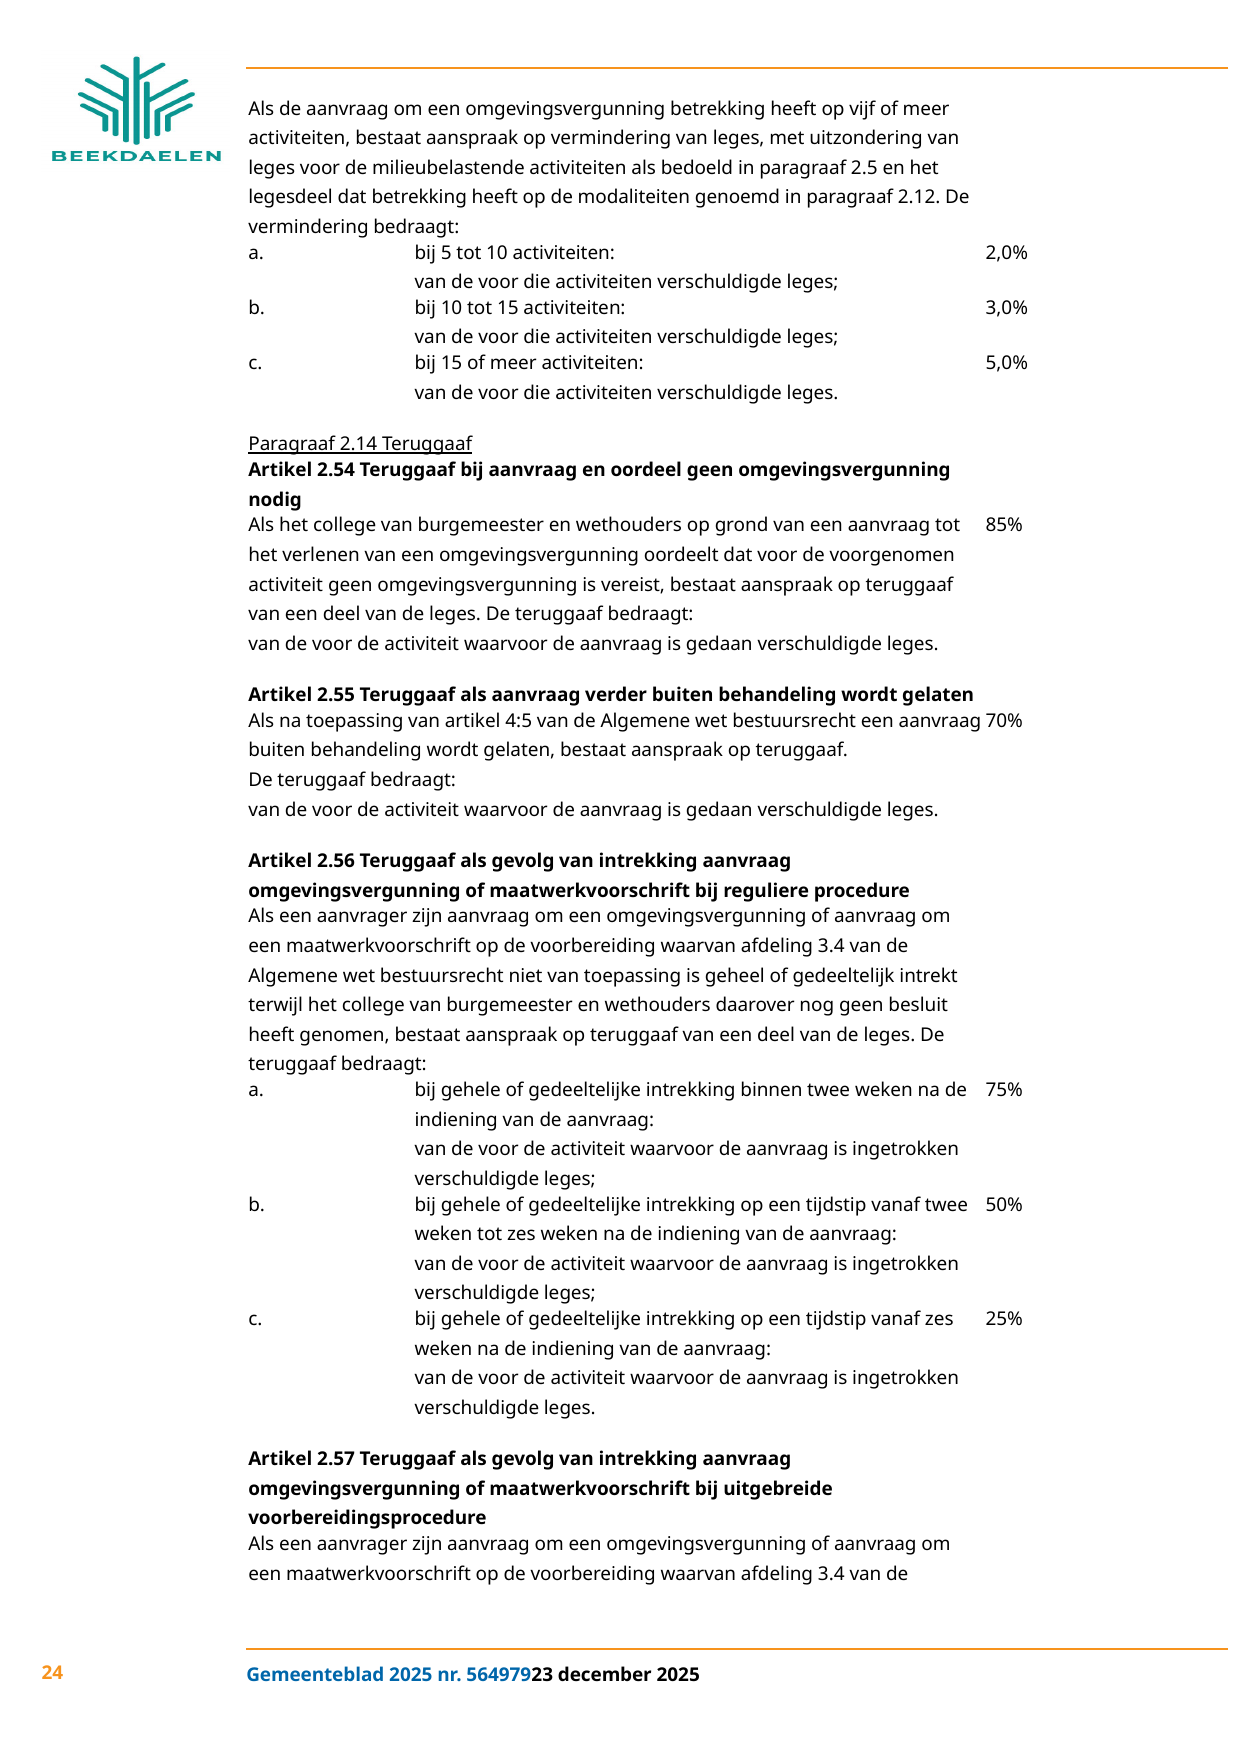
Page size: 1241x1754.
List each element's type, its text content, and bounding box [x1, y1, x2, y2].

table_cell [248, 656, 1152, 681]
table_cell 50% [985, 1191, 1152, 1305]
table_cell Als een aanvrager zijn aanvraag om een omgevingsvergunning of aanvraag om een maatwerkvoorschrift op de voorbereiding waarvan afdeling 3.4 van de [248, 1530, 985, 1586]
table_cell Als na toepassing van artikel 4:5 van de Algemene wet bestuursrecht een aanvraag buiten behandeling wordt gelaten, bestaat aanspraak op teruggaaf. De teruggaaf bedraagt: van de voor de activiteit waarvoor de aanvraag is gedaan verschuldigde leges. [248, 707, 985, 822]
table_cell [985, 1445, 1152, 1530]
table_cell bij gehele of gedeeltelijke intrekking op een tijdstip vanaf zes weken na de indiening van de aanvraag: van de voor de activiteit waarvoor de aanvraag is ingetrokken verschuldigde leges. [414, 1305, 985, 1420]
table_cell 2,0% [985, 239, 1152, 294]
table_cell Artikel 2.57 Teruggaaf als gevolg van intrekking aanvraag omgevingsvergunning of maatwerkvoorschrift bij uitgebreide voorbereidingsprocedure [248, 1445, 985, 1530]
table_cell a. [248, 239, 414, 294]
table_cell Als de aanvraag om een omgevingsvergunning betrekking heeft op vijf of meer activiteiten, bestaat aanspraak op vermindering van leges, met uitzondering van leges voor de milieubelastende activiteiten als bedoeld in paragraaf 2.5 en het legesdeel dat betrekking heeft op de modaliteiten genoemd in paragraaf 2.12. De vermindering bedraagt: [248, 95, 985, 239]
table_cell b. [248, 1191, 414, 1305]
table_cell Artikel 2.56 Teruggaaf als gevolg van intrekking aanvraag omgevingsvergunning of maatwerkvoorschrift bij reguliere procedure [248, 847, 985, 903]
table_cell a. [248, 1076, 414, 1191]
table_cell [248, 1420, 1152, 1445]
table_cell c. [248, 350, 414, 405]
table_cell [985, 456, 1152, 512]
table_cell Artikel 2.54 Teruggaaf bij aanvraag en oordeel geen omgevingsvergunning nodig [248, 456, 985, 512]
table_cell 85% [985, 512, 1152, 656]
table_cell [985, 903, 1152, 1076]
table_cell [248, 822, 1152, 847]
table_cell 75% [985, 1076, 1152, 1191]
table_cell bij 10 tot 15 activiteiten: van de voor die activiteiten verschuldigde leges; [414, 294, 985, 349]
table_cell [248, 405, 1152, 431]
table_cell b. [248, 294, 414, 349]
table_cell bij gehele of gedeeltelijke intrekking binnen twee weken na de indiening van de aanvraag: van de voor de activiteit waarvoor de aanvraag is ingetrokken verschuldigde leges; [414, 1076, 985, 1191]
table_cell 70% [985, 707, 1152, 822]
table_cell [985, 847, 1152, 903]
table_cell [985, 681, 1152, 707]
table_cell Artikel 2.55 Teruggaaf als aanvraag verder buiten behandeling wordt gelaten [248, 681, 985, 707]
table_cell Als een aanvrager zijn aanvraag om een omgevingsvergunning of aanvraag om een maatwerkvoorschrift op de voorbereiding waarvan afdeling 3.4 van de Algemene wet bestuursrecht niet van toepassing is geheel of gedeeltelijk intrekt terwijl het college van burgemeester en wethouders daarover nog geen besluit heeft genomen, bestaat aanspraak op teruggaaf van een deel van de leges. De teruggaaf bedraagt: [248, 903, 985, 1076]
table_cell bij gehele of gedeeltelijke intrekking op een tijdstip vanaf twee weken tot zes weken na de indiening van de aanvraag: van de voor de activiteit waarvoor de aanvraag is ingetrokken verschuldigde leges; [414, 1191, 985, 1305]
table_cell 3,0% [985, 294, 1152, 349]
table_cell [985, 1530, 1152, 1586]
table_cell 5,0% [985, 350, 1152, 405]
picture [41, 47, 231, 172]
table_cell 25% [985, 1305, 1152, 1420]
table_cell Paragraaf 2.14 Teruggaaf [248, 431, 1152, 456]
table_cell bij 5 tot 10 activiteiten: van de voor die activiteiten verschuldigde leges; [414, 239, 985, 294]
table_cell [985, 95, 1152, 239]
table_cell bij 15 of meer activiteiten: van de voor die activiteiten verschuldigde leges. [414, 350, 985, 405]
table_cell c. [248, 1305, 414, 1420]
table_cell Als het college van burgemeester en wethouders op grond van een aanvraag tot het verlenen van een omgevingsvergunning oordeelt dat voor de voorgenomen activiteit geen omgevingsvergunning is vereist, bestaat aanspraak op teruggaaf van een deel van de leges. De teruggaaf bedraagt: van de voor de activiteit waarvoor de aanvraag is gedaan verschuldigde leges. [248, 512, 985, 656]
